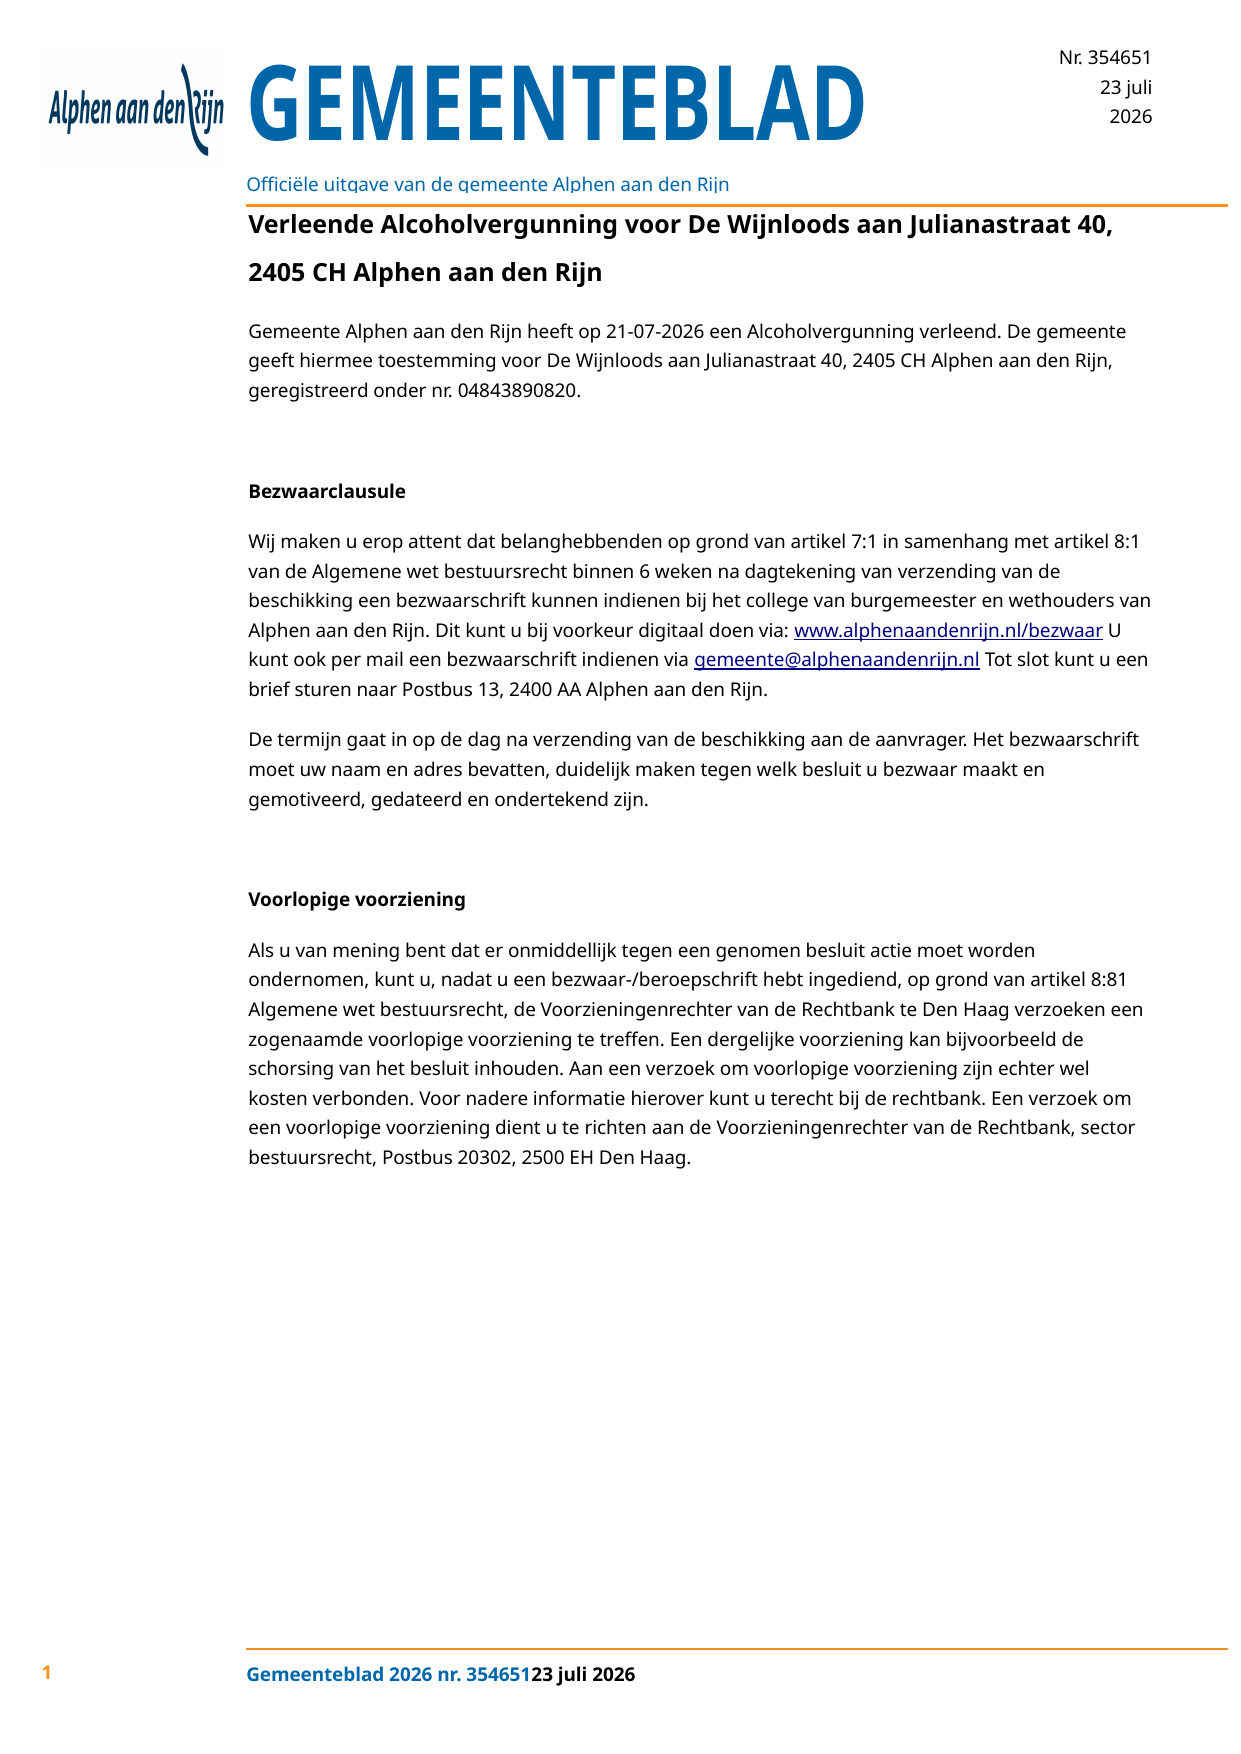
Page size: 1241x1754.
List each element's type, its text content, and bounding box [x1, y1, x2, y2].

text Verleende Alcoholvergunning voor De Wijnloods aan Julianastraat 40, 2405 CH Alphen aan den Rijn [248, 207, 1152, 288]
text De termijn gaat in op de dag na verzending van de beschikking aan de aanvrager. Het bezwaarschrift moet uw naam en adres bevatten, duidelijk maken tegen welk besluit u bezwaar maakt en gemotiveerd, gedateerd en ondertekend zijn. [248, 727, 1152, 812]
picture [41, 47, 231, 172]
text Bezwaarclausule [248, 478, 1152, 504]
text Als u van mening bent dat er onmiddellijk tegen een genomen besluit actie moet worden ondernomen, kunt u, nadat u een bezwaar-/beroepschrift hebt ingediend, op grond van artikel 8:81 Algemene wet bestuursrecht, de Voorzieningenrechter van de Rechtbank te Den Haag verzoeken een zogenaamde voorlopige voorziening te treffen. Een dergelijke voorziening kan bijvoorbeeld de schorsing van het besluit inhouden. Aan een verzoek om voorlopige voorziening zijn echter wel kosten verbonden. Voor nadere informatie hierover kunt u terecht bij de rechtbank. Een verzoek om een voorlopige voorziening dient u te richten aan de Voorzieningenrechter van de Rechtbank, sector bestuursrecht, Postbus 20302, 2500 EH Den Haag. [248, 937, 1152, 1170]
text Gemeente Alphen aan den Rijn heeft op 21-07-2026 een Alcoholvergunning verleend. De gemeente geeft hiermee toestemming voor De Wijnloods aan Julianastraat 40, 2405 CH Alphen aan den Rijn, geregistreerd onder nr. 04843890820. [248, 318, 1152, 403]
text Voorlopige voorziening [248, 887, 1152, 912]
text Wij maken u erop attent dat belanghebbenden op grond van artikel 7:1 in samenhang met artikel 8:1 van de Algemene wet bestuursrecht binnen 6 weken na dagtekening van verzending van de beschikking een bezwaarschrift kunnen indienen bij het college van burgemeester en wethouders van Alphen aan den Rijn. Dit kunt u bij voorkeur digitaal doen via: www.alphenaandenrijn.nl/bezwaar U kunt ook per mail een bezwaarschrift indienen via gemeente@alphenaandenrijn.nl Tot slot kunt u een brief sturen naar Postbus 13, 2400 AA Alphen aan den Rijn. [248, 528, 1152, 702]
